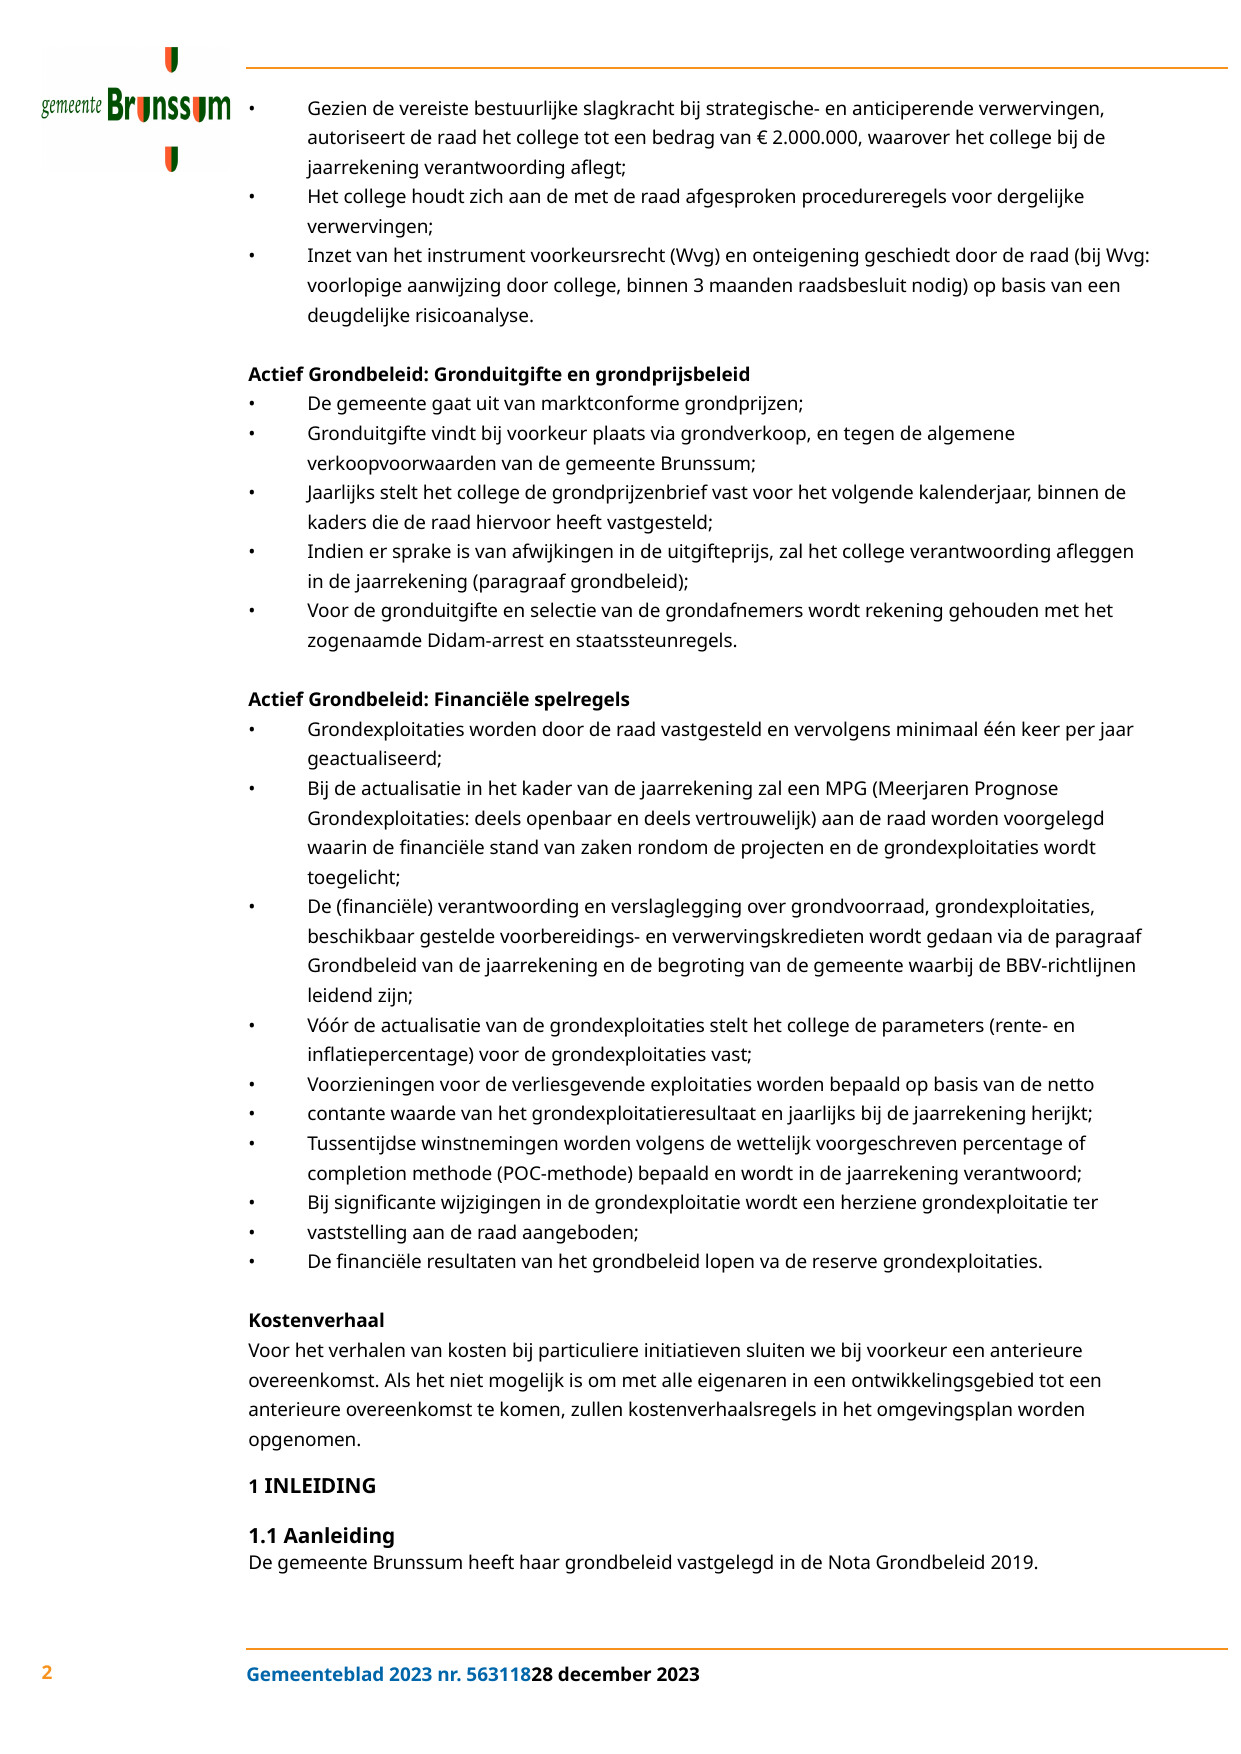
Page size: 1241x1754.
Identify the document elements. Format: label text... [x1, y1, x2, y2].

list Voor de gronduitgifte en selectie van de grondafnemers wordt rekening gehouden met het zogenaamde Didam-arrest en staatssteunregels. [248, 598, 1152, 653]
list Gronduitgifte vindt bij voorkeur plaats via grondverkoop, en tegen de algemene verkoopvoorwaarden van de gemeente Brunssum; [248, 420, 1152, 476]
text Kostenverhaal [248, 1308, 1152, 1333]
list vaststelling aan de raad aangeboden; [248, 1219, 1152, 1245]
list Gezien de vereiste bestuurlijke slagkracht bij strategische- en anticiperende verwervingen, autoriseert de raad het college tot een bedrag van € 2.000.000, waarover het college bij de jaarrekening verantwoording aflegt; [248, 95, 1152, 180]
text Actief Grondbeleid: Gronduitgifte en grondprijsbeleid [248, 361, 1152, 387]
picture [41, 47, 231, 172]
list Vóór de actualisatie van de grondexploitaties stelt het college de parameters (rente- en inflatiepercentage) voor de grondexploitaties vast; [248, 1012, 1152, 1067]
text Voor het verhalen van kosten bij particuliere initiatieven sluiten we bij voorkeur een anterieure overeenkomst. Als het niet mogelijk is om met alle eigenaren in een ontwikkelingsgebied tot een anterieure overeenkomst te komen, zullen kostenverhaalsregels in het omgevingsplan worden opgenomen. [248, 1337, 1152, 1452]
list Jaarlijks stelt het college de grondprijzenbrief vast voor het volgende kalenderjaar, binnen de kaders die de raad hiervoor heeft vastgesteld; [248, 479, 1152, 535]
list contante waarde van het grondexploitatieresultaat en jaarlijks bij de jaarrekening herijkt; [248, 1101, 1152, 1126]
list Grondexploitaties worden door de raad vastgesteld en vervolgens minimaal één keer per jaar geactualiseerd; [248, 716, 1152, 771]
list Voorzieningen voor de verliesgevende exploitaties worden bepaald op basis van de netto [248, 1071, 1152, 1097]
text De gemeente Brunssum heeft haar grondbeleid vastgelegd in de Nota Grondbeleid 2019. [248, 1549, 1152, 1575]
list Tussentijdse winstnemingen worden volgens de wettelijk voorgeschreven percentage of completion methode (POC-methode) bepaald en wordt in de jaarrekening verantwoord; [248, 1130, 1152, 1186]
list De gemeente gaat uit van marktconforme grondprijzen; [248, 391, 1152, 416]
list Bij de actualisatie in het kader van de jaarrekening zal een MPG (Meerjaren Prognose Grondexploitaties: deels openbaar en deels vertrouwelijk) aan de raad worden voorgelegd waarin de financiële stand van zaken rondom de projecten en de grondexploitaties wordt toegelicht; [248, 775, 1152, 890]
list Het college houdt zich aan de met de raad afgesproken procedureregels voor dergelijke verwervingen; [248, 183, 1152, 239]
list De financiële resultaten van het grondbeleid lopen va de reserve grondexploitaties. [248, 1248, 1152, 1274]
text 1 INLEIDING [248, 1472, 1152, 1500]
list Bij significante wijzigingen in de grondexploitatie wordt een herziene grondexploitatie ter [248, 1189, 1152, 1215]
list Inzet van het instrument voorkeursrecht (Wvg) en onteigening geschiedt door de raad (bij Wvg: voorlopige aanwijzing door college, binnen 3 maanden raadsbesluit nodig) op basis van een deugdelijke risicoanalyse. [248, 243, 1152, 328]
list De (financiële) verantwoording en verslaglegging over grondvoorraad, grondexploitaties, beschikbaar gestelde voorbereidings- en verwervingskredieten wordt gedaan via de paragraaf Grondbeleid van de jaarrekening en de begroting van de gemeente waarbij de BBV-richtlijnen leidend zijn; [248, 893, 1152, 1008]
text Actief Grondbeleid: Financiële spelregels [248, 686, 1152, 712]
text 1.1 Aanleiding [248, 1521, 1152, 1549]
list Indien er sprake is van afwijkingen in de uitgifteprijs, zal het college verantwoording afleggen in de jaarrekening (paragraaf grondbeleid); [248, 538, 1152, 594]
